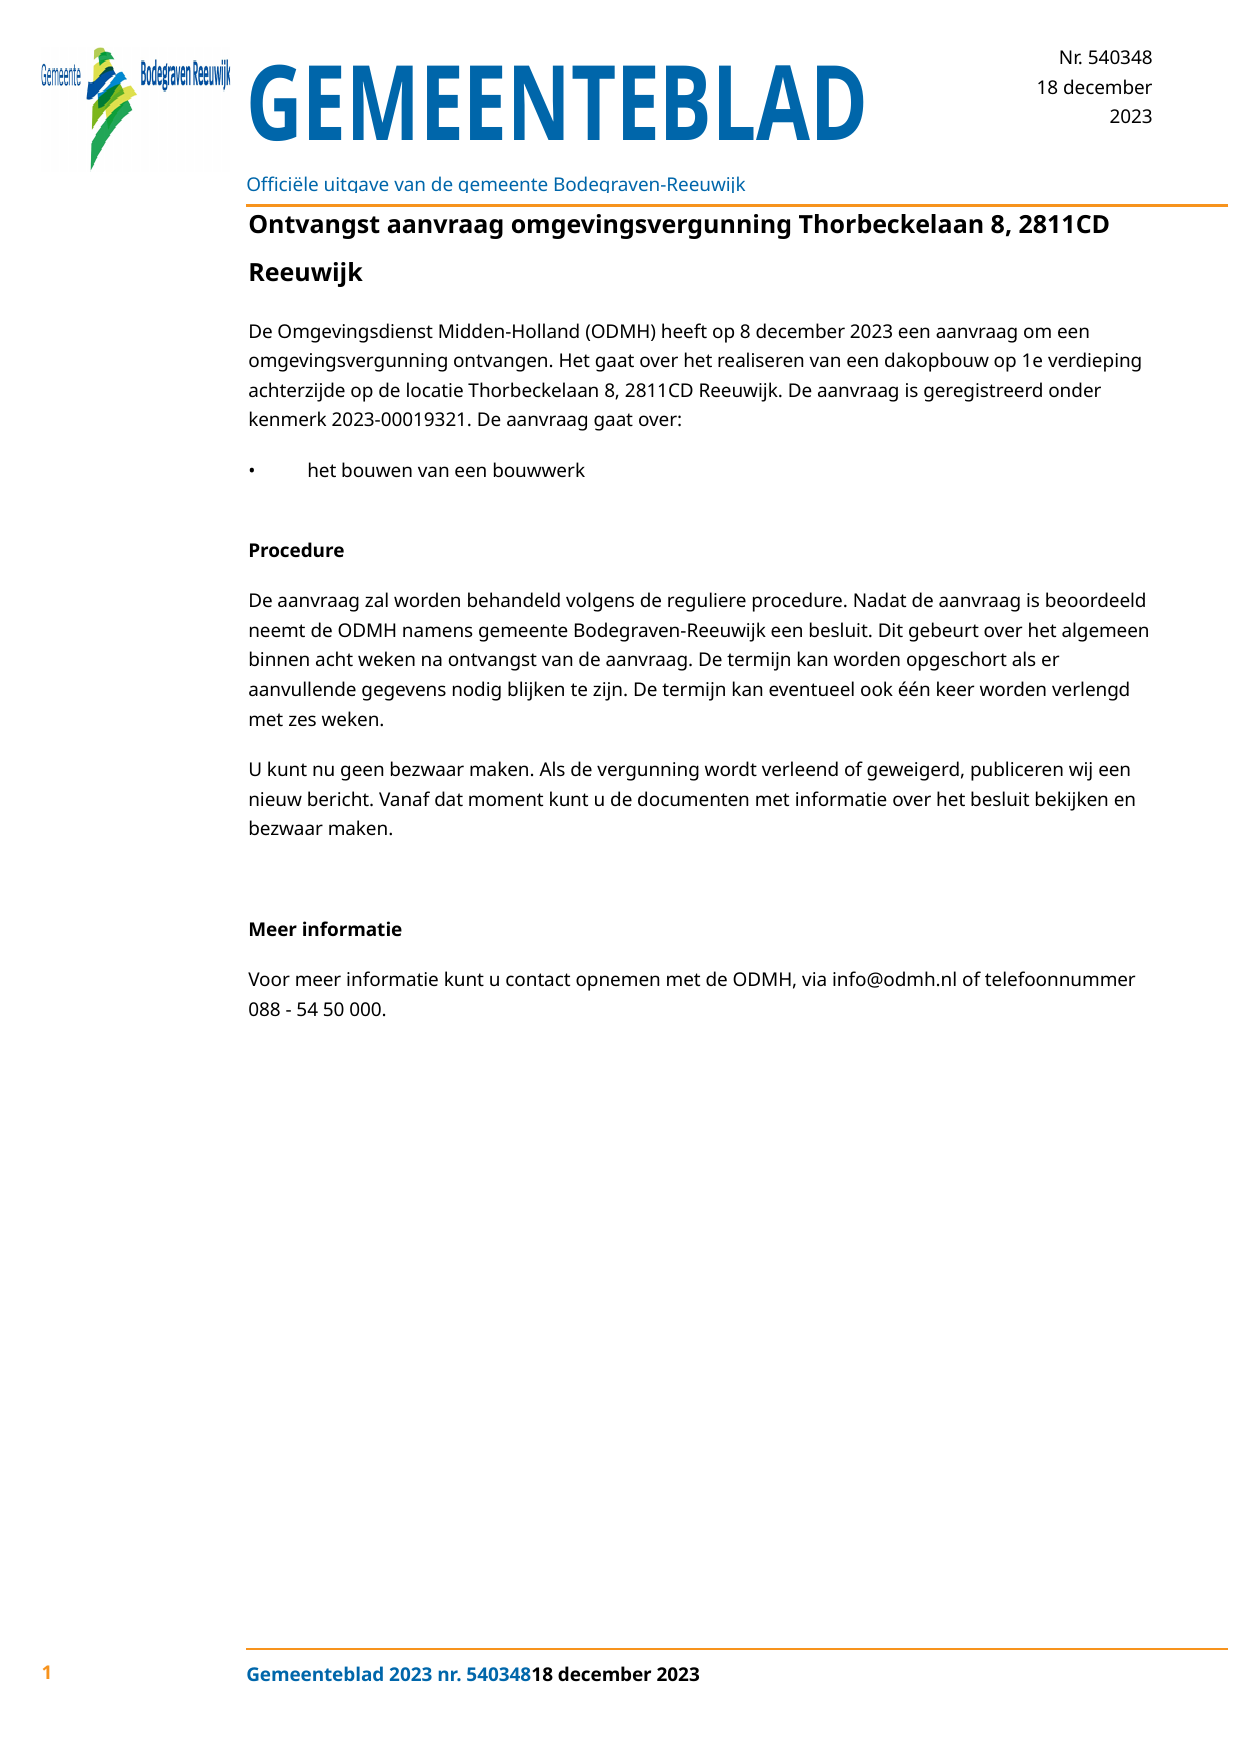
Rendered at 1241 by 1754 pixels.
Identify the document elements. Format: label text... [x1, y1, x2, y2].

list het bouwen van een bouwwerk [248, 457, 1152, 483]
text Ontvangst aanvraag omgevingsvergunning Thorbeckelaan 8, 2811CD Reeuwijk [248, 207, 1152, 288]
picture [41, 47, 231, 172]
text Procedure [248, 537, 1152, 563]
text Meer informatie [248, 916, 1152, 942]
text De aanvraag zal worden behandeld volgens de reguliere procedure. Nadat de aanvraag is beoordeeld neemt de ODMH namens gemeente Bodegraven-Reeuwijk een besluit. Dit gebeurt over het algemeen binnen acht weken na ontvangst van de aanvraag. De termijn kan worden opgeschort als er aanvullende gegevens nodig blijken te zijn. De termijn kan eventueel ook één keer worden verlengd met zes weken. [248, 587, 1152, 732]
text De Omgevingsdienst Midden-Holland (ODMH) heeft op 8 december 2023 een aanvraag om een omgevingsvergunning ontvangen. Het gaat over het realiseren van een dakopbouw op 1e verdieping achterzijde op de locatie Thorbeckelaan 8, 2811CD Reeuwijk. De aanvraag is geregistreerd onder kenmerk 2023-00019321. De aanvraag gaat over: [248, 318, 1152, 432]
text U kunt nu geen bezwaar maken. Als de vergunning wordt verleend of geweigerd, publiceren wij een nieuw bericht. Vanaf dat moment kunt u de documenten met informatie over het besluit bekijken en bezwaar maken. [248, 756, 1152, 841]
text Voor meer informatie kunt u contact opnemen met de ODMH, via info@odmh.nl of telefoonnummer 088 - 54 50 000. [248, 967, 1152, 1022]
